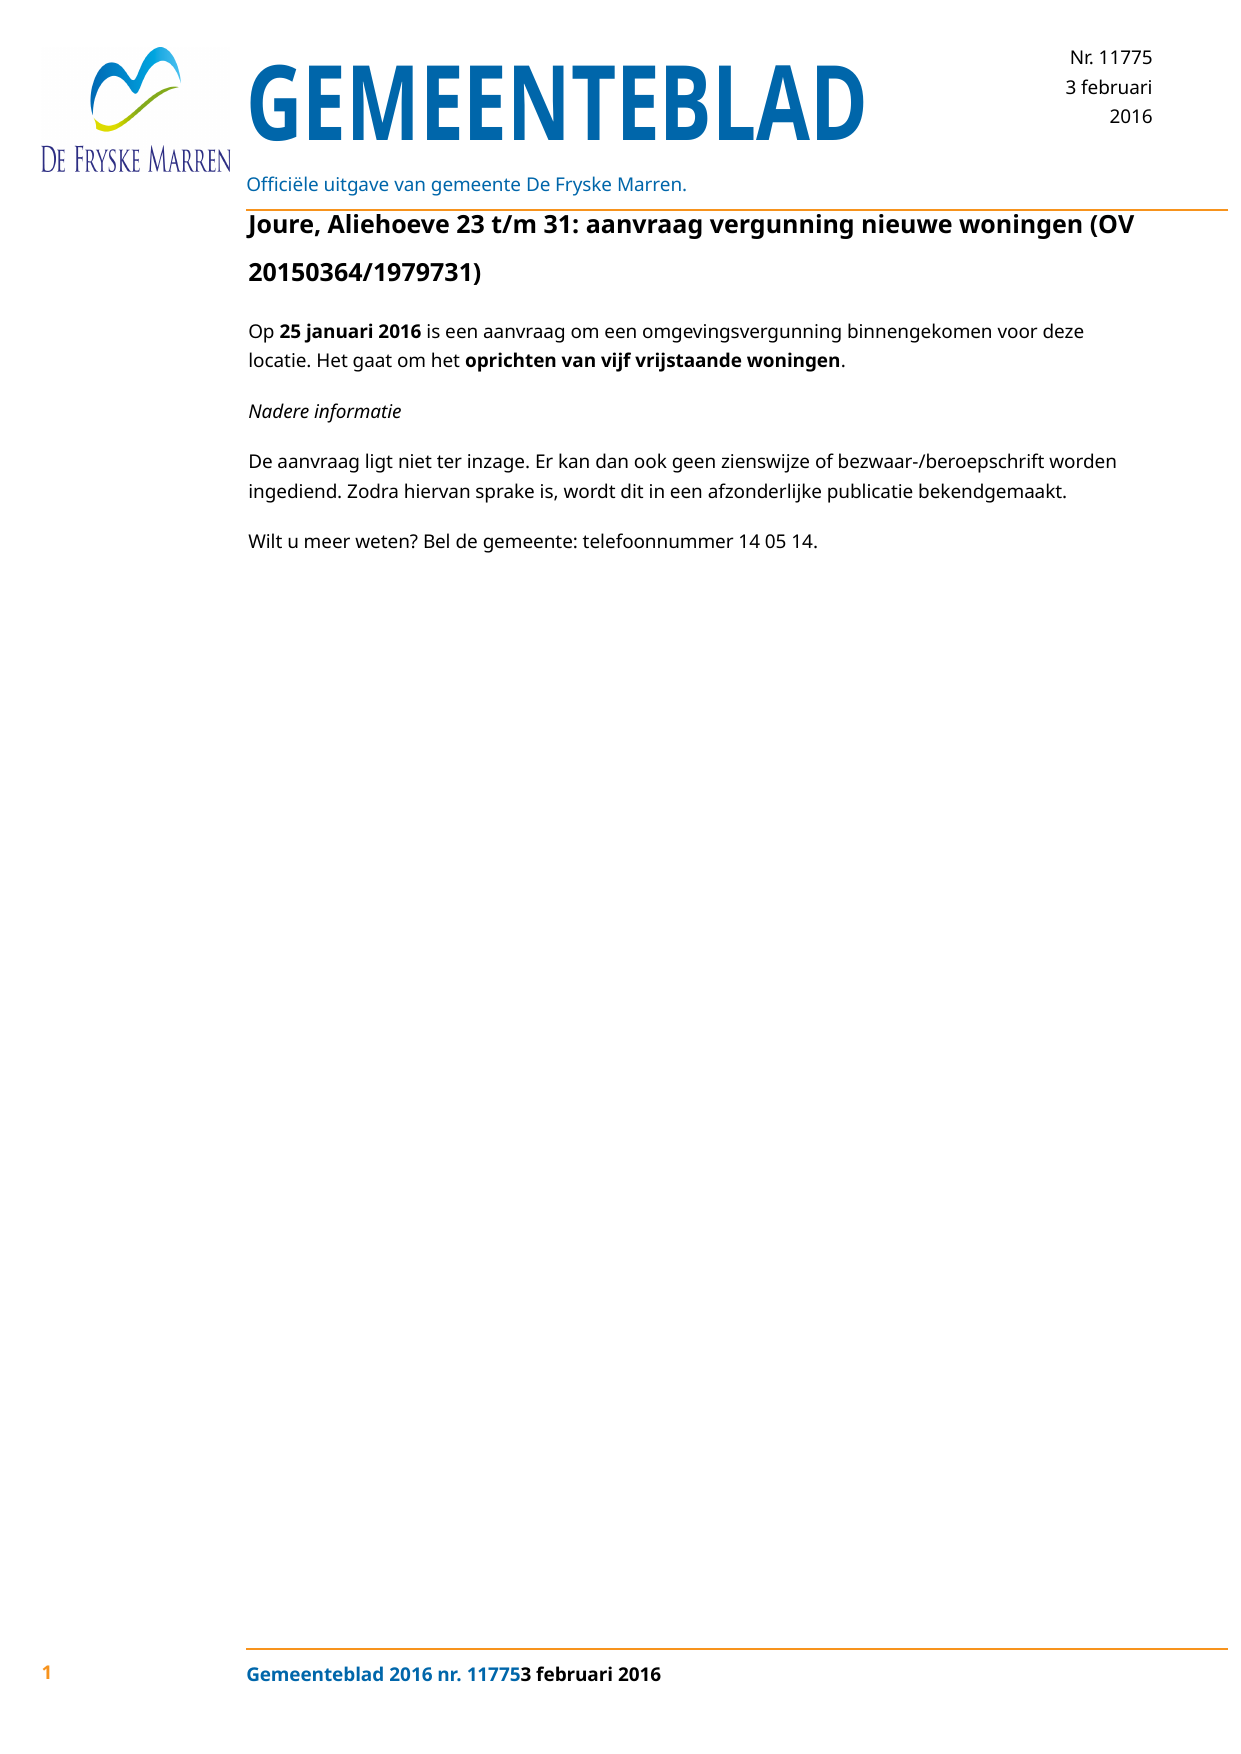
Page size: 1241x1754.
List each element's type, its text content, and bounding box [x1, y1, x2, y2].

text Joure, Aliehoeve 23 t/m 31: aanvraag vergunning nieuwe woningen (OV 20150364/1979731) [248, 211, 1152, 288]
picture [41, 47, 231, 172]
text Wilt u meer weten? Bel de gemeente: telefoonnummer 14 05 14. [248, 528, 1152, 554]
text Nadere informatie [248, 398, 1152, 424]
text Op 25 januari 2016 is een aanvraag om een omgevingsvergunning binnengekomen voor deze locatie. Het gaat om het oprichten van vijf vrijstaande woningen. [248, 318, 1152, 373]
text De aanvraag ligt niet ter inzage. Er kan dan ook geen zienswijze of bezwaar-/beroepschrift worden ingediend. Zodra hiervan sprake is, wordt dit in een afzonderlijke publicatie bekendgemaakt. [248, 448, 1152, 504]
